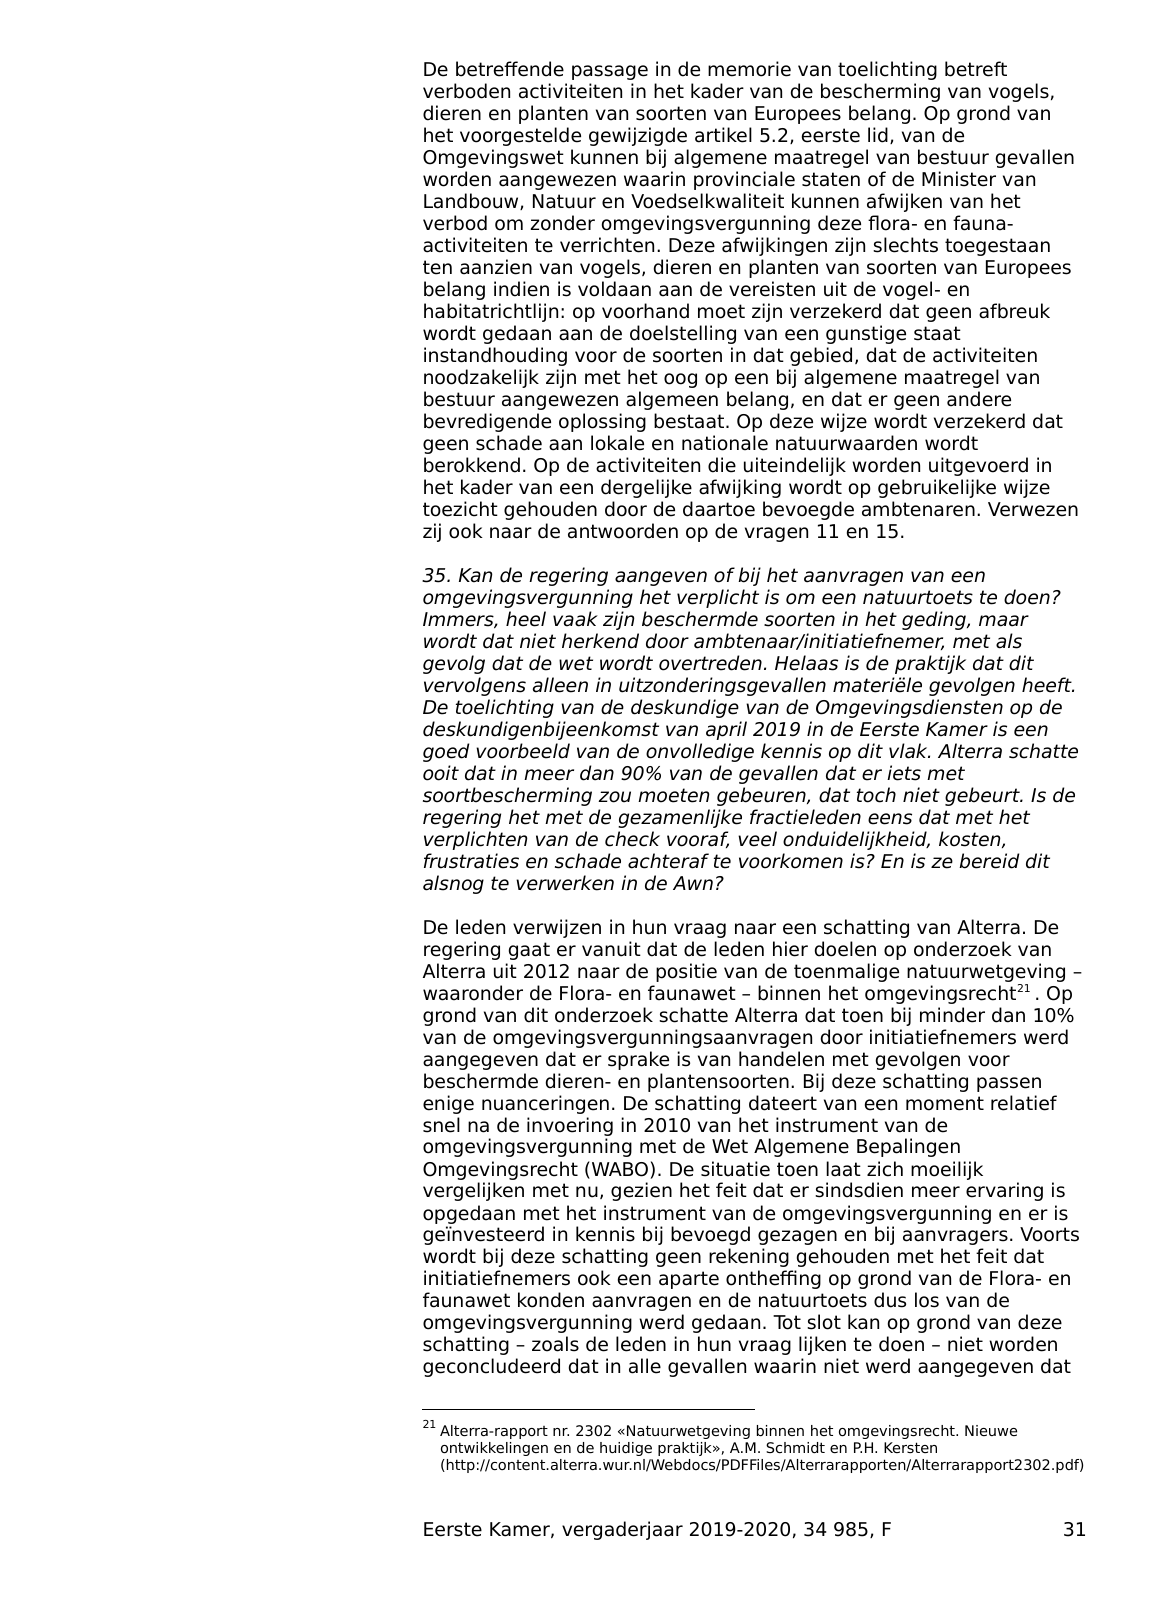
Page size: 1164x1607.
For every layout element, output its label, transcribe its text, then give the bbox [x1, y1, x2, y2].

text Alterra-rapport nr. 2302 «Natuurwetgeving binnen het omgevingsrecht. Nieuwe ontwikkelingen en de huidige praktijk», A.M. Schmidt en P.H. Kersten (http://content.alterra.wur.nl/Webdocs/PDFFiles/Alterrarapporten/Alterrarapport2302.pdf) [422, 1418, 1087, 1474]
text 35. Kan de regering aangeven of bij het aanvragen van een omgevingsvergunning het verplicht is om een natuurtoets te doen? Immers, heel vaak zijn beschermde soorten in het geding, maar wordt dat niet herkend door ambtenaar/initiatiefnemer, met als gevolg dat de wet wordt overtreden. Helaas is de praktijk dat dit vervolgens alleen in uitzonderingsgevallen materiële gevolgen heeft. De toelichting van de deskundige van de Omgevingsdiensten op de deskundigenbijeenkomst van april 2019 in de Eerste Kamer is een goed voorbeeld van de onvolledige kennis op dit vlak. Alterra schatte ooit dat in meer dan 90% van de gevallen dat er iets met soortbescherming zou moeten gebeuren, dat toch niet gebeurt. Is de regering het met de gezamenlijke fractieleden eens dat met het verplichten van de check vooraf, veel onduidelijkheid, kosten, frustraties en schade achteraf te voorkomen is? En is ze bereid dit alsnog te verwerken in de Awn? [422, 565, 1087, 894]
text De leden verwijzen in hun vraag naar een schatting van Alterra. De regering gaat er vanuit dat de leden hier doelen op onderzoek van Alterra uit 2012 naar de positie van de toenmalige natuurwetgeving – waaronder de Flora- en faunawet – binnen het omgevingsrecht. Op grond van dit onderzoek schatte Alterra dat toen bij minder dan 10% van de omgevingsvergunningsaanvragen door initiatiefnemers werd aangegeven dat er sprake is van handelen met gevolgen voor beschermde dieren- en plantensoorten. Bij deze schatting passen enige nuanceringen. De schatting dateert van een moment relatief snel na de invoering in 2010 van het instrument van de omgevingsvergunning met de Wet Algemene Bepalingen Omgevingsrecht (WABO). De situatie toen laat zich moeilijk vergelijken met nu, gezien het feit dat er sindsdien meer ervaring is opgedaan met het instrument van de omgevingsvergunning en er is geïnvesteerd in kennis bij bevoegd gezagen en bij aanvragers. Voorts wordt bij deze schatting geen rekening gehouden met het feit dat initiatiefnemers ook een aparte ontheffing op grond van de Flora- en faunawet konden aanvragen en de natuurtoets dus los van de omgevingsvergunning werd gedaan. Tot slot kan op grond van deze schatting – zoals de leden in hun vraag lijken te doen – niet worden geconcludeerd dat in alle gevallen waarin niet werd aangegeven dat [422, 917, 1087, 1378]
text De betreffende passage in de memorie van toelichting betreft verboden activiteiten in het kader van de bescherming van vogels, dieren en planten van soorten van Europees belang. Op grond van het voorgestelde gewijzigde artikel 5.2, eerste lid, van de Omgevingswet kunnen bij algemene maatregel van bestuur gevallen worden aangewezen waarin provinciale staten of de Minister van Landbouw, Natuur en Voedselkwaliteit kunnen afwijken van het verbod om zonder omgevingsvergunning deze flora- en fauna-activiteiten te verrichten. Deze afwijkingen zijn slechts toegestaan ten aanzien van vogels, dieren en planten van soorten van Europees belang indien is voldaan aan de vereisten uit de vogel- en habitatrichtlijn: op voorhand moet zijn verzekerd dat geen afbreuk wordt gedaan aan de doelstelling van een gunstige staat instandhouding voor de soorten in dat gebied, dat de activiteiten noodzakelijk zijn met het oog op een bij algemene maatregel van bestuur aangewezen algemeen belang, en dat er geen andere bevredigende oplossing bestaat. Op deze wijze wordt verzekerd dat geen schade aan lokale en nationale natuurwaarden wordt berokkend. Op de activiteiten die uiteindelijk worden uitgevoerd in het kader van een dergelijke afwijking wordt op gebruikelijke wijze toezicht gehouden door de daartoe bevoegde ambtenaren. Verwezen zij ook naar de antwoorden op de vragen 11 en 15. [422, 59, 1087, 543]
